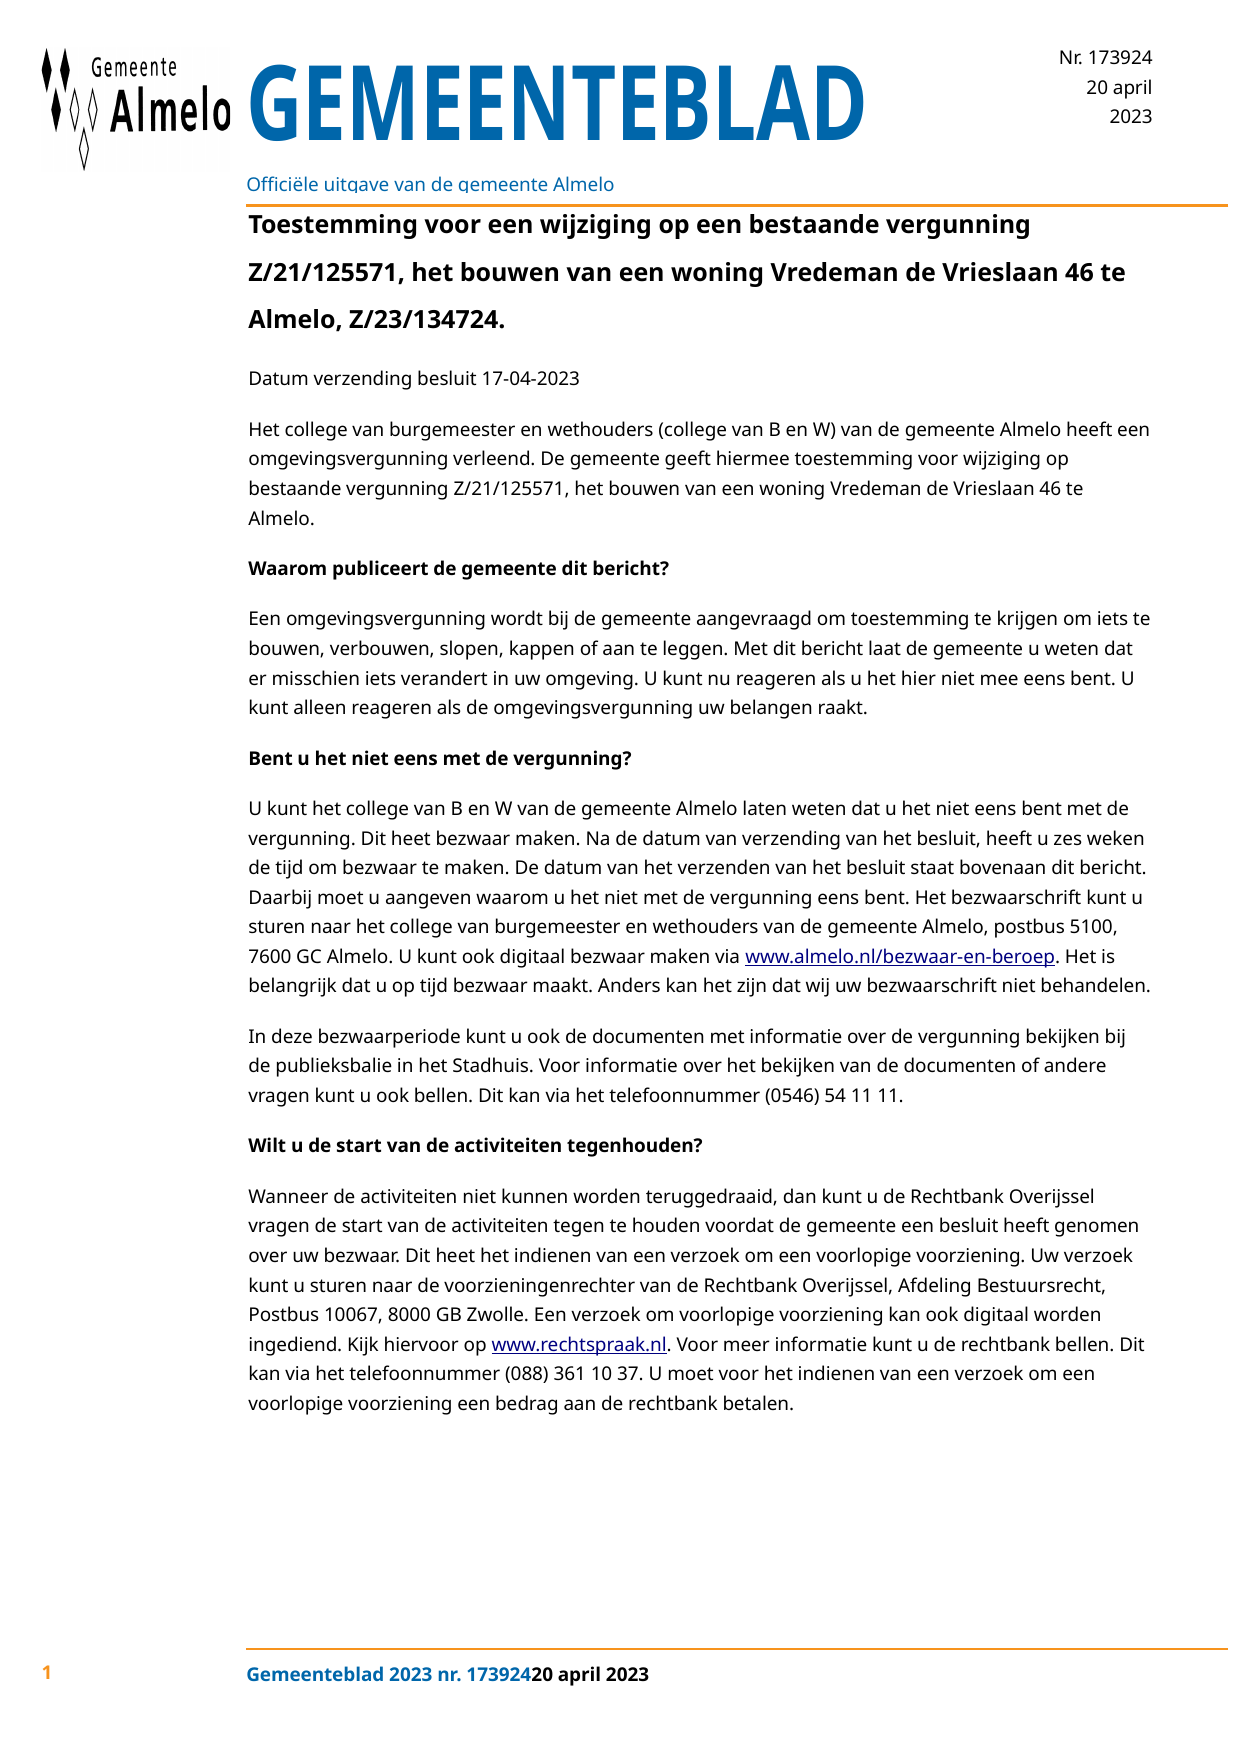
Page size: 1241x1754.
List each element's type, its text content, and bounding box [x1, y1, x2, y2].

text Toestemming voor een wijziging op een bestaande vergunning Z/21/125571, het bouwen van een woning Vredeman de Vrieslaan 46 te Almelo, Z/23/134724. [248, 207, 1152, 336]
text Wilt u de start van de activiteiten tegenhouden? [248, 1133, 1152, 1158]
text Een omgevingsvergunning wordt bij de gemeente aangevraagd om toestemming te krijgen om iets te bouwen, verbouwen, slopen, kappen of aan te leggen. Met dit bericht laat de gemeente u weten dat er misschien iets verandert in uw omgeving. U kunt nu reageren als u het hier niet mee eens bent. U kunt alleen reageren als de omgevingsvergunning uw belangen raakt. [248, 606, 1152, 720]
text Wanneer de activiteiten niet kunnen worden teruggedraaid, dan kunt u de Rechtbank Overijssel vragen de start van de activiteiten tegen te houden voordat de gemeente een besluit heeft genomen over uw bezwaar. Dit heet het indienen van een verzoek om een voorlopige voorziening. Uw verzoek kunt u sturen naar de voorzieningenrechter van de Rechtbank Overijssel, Afdeling Bestuursrecht, Postbus 10067, 8000 GB Zwolle. Een verzoek om voorlopige voorziening kan ook digitaal worden ingediend. Kijk hiervoor op www.rechtspraak.nl. Voor meer informatie kunt u de rechtbank bellen. Dit kan via het telefoonnummer (088) 361 10 37. U moet voor het indienen van een verzoek om een voorlopige voorziening een bedrag aan de rechtbank betalen. [248, 1183, 1152, 1416]
text Datum verzending besluit 17-04-2023 [248, 366, 1152, 391]
text Het college van burgemeester en wethouders (college van B en W) van de gemeente Almelo heeft een omgevingsvergunning verleend. De gemeente geeft hiermee toestemming voor wijziging op bestaande vergunning Z/21/125571, het bouwen van een woning Vredeman de Vrieslaan 46 te Almelo. [248, 416, 1152, 530]
text U kunt het college van B en W van de gemeente Almelo laten weten dat u het niet eens bent met de vergunning. Dit heet bezwaar maken. Na de datum van verzending van het besluit, heeft u zes weken de tijd om bezwaar te maken. De datum van het verzenden van het besluit staat bovenaan dit bericht. Daarbij moet u aangeven waarom u het niet met de vergunning eens bent. Het bezwaarschrift kunt u sturen naar het college van burgemeester en wethouders van de gemeente Almelo, postbus 5100, 7600 GC Almelo. U kunt ook digitaal bezwaar maken via www.almelo.nl/bezwaar-en-beroep. Het is belangrijk dat u op tijd bezwaar maakt. Anders kan het zijn dat wij uw bezwaarschrift niet behandelen. [248, 795, 1152, 998]
text Waarom publiceert de gemeente dit bericht? [248, 555, 1152, 581]
text Bent u het niet eens met de vergunning? [248, 745, 1152, 770]
text In deze bezwaarperiode kunt u ook de documenten met informatie over de vergunning bekijken bij de publieksbalie in het Stadhuis. Voor informatie over het bekijken van de documenten of andere vragen kunt u ook bellen. Dit kan via het telefoonnummer (0546) 54 11 11. [248, 1023, 1152, 1108]
picture [41, 47, 231, 172]
